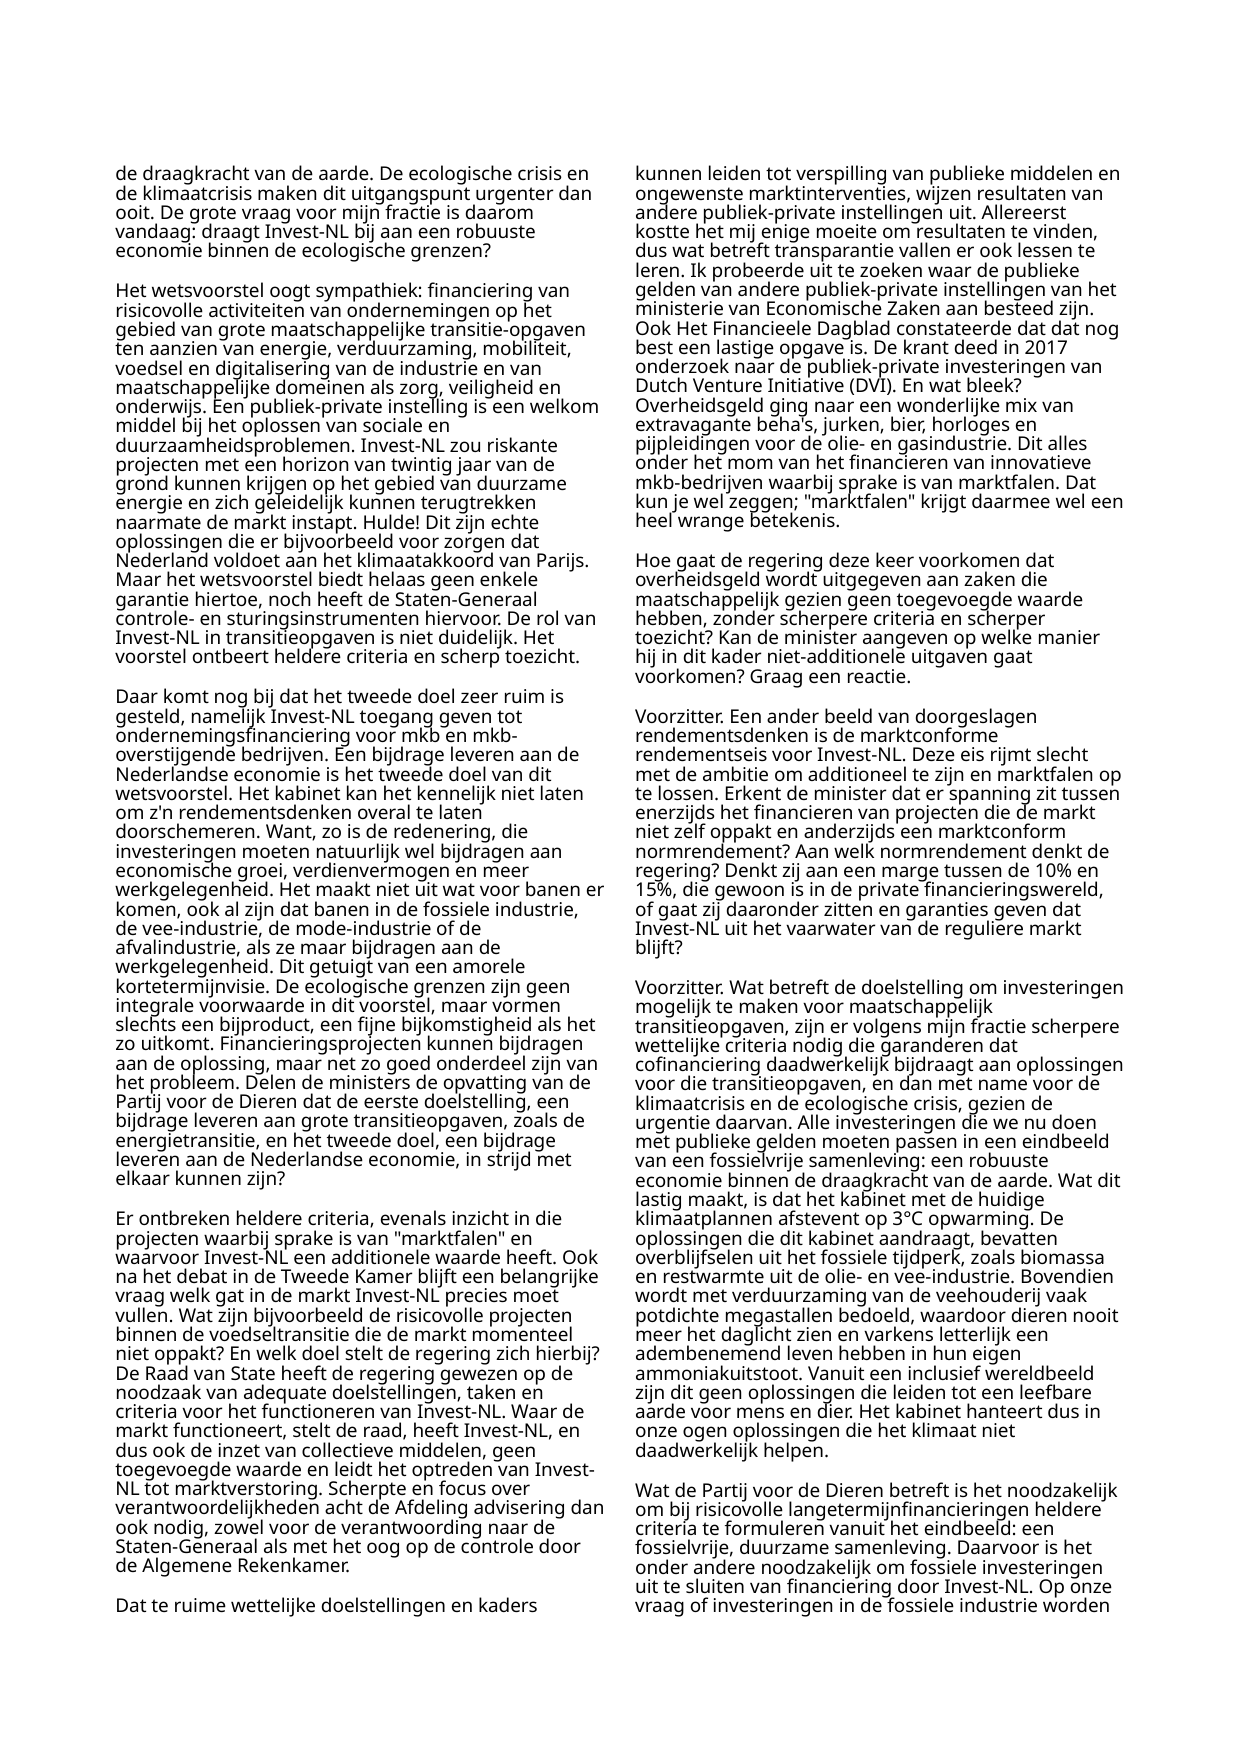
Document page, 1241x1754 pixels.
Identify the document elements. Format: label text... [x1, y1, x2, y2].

text Het wetsvoorstel oogt sympathiek: financiering van risicovolle activiteiten van ondernemingen op het gebied van grote maatschappelijke transitie-opgaven ten aanzien van energie, verduurzaming, mobiliteit, voedsel en digitalisering van de industrie en van maatschappelijke domeinen als zorg, veiligheid en onderwijs. Een publiek-private instelling is een welkom middel bij het oplossen van sociale en duurzaamheidsproblemen. Invest-NL zou riskante projecten met een horizon van twintig jaar van de grond kunnen krijgen op het gebied van duurzame energie en zich geleidelijk kunnen terugtrekken naarmate de markt instapt. Hulde! Dit zijn echte oplossingen die er bijvoorbeeld voor zorgen dat Nederland voldoet aan het klimaatakkoord van Parijs. Maar het wetsvoorstel biedt helaas geen enkele garantie hiertoe, noch heeft de Staten-Generaal controle- en sturingsinstrumenten hiervoor. De rol van Invest-NL in transitieopgaven is niet duidelijk. Het voorstel ontbeert heldere criteria en scherp toezicht. [115, 282, 605, 668]
text Wat de Partij voor de Dieren betreft is het noodzakelijk om bij risicovolle langetermijnfinancieringen heldere criteria te formuleren vanuit het eindbeeld: een fossielvrije, duurzame samenleving. Daarvoor is het onder andere noodzakelijk om fossiele investeringen uit te sluiten van financiering door Invest-NL. Op onze vraag of investeringen in de fossiele industrie worden [635, 1482, 1125, 1616]
text Hoe gaat de regering deze keer voorkomen dat overheidsgeld wordt uitgegeven aan zaken die maatschappelijk gezien geen toegevoegde waarde hebben, zonder scherpere criteria en scherper toezicht? Kan de minister aangeven op welke manier hij in dit kader niet-additionele uitgaven gaat voorkomen? Graag een reactie. [635, 552, 1125, 687]
text de draagkracht van de aarde. De ecologische crisis en de klimaatcrisis maken dit uitgangspunt urgenter dan ooit. De grote vraag voor mijn fractie is daarom vandaag: draagt Invest-NL bij aan een robuuste economie binnen de ecologische grenzen? [115, 165, 605, 262]
text Voorzitter. Een ander beeld van doorgeslagen rendementsdenken is de marktconforme rendementseis voor Invest-NL. Deze eis rijmt slecht met de ambitie om additioneel te zijn en marktfalen op te lossen. Erkent de minister dat er spanning zit tussen enerzijds het financieren van projecten die de markt niet zelf oppakt en anderzijds een marktconform normrendement? Aan welk normrendement denkt de regering? Denkt zij aan een marge tussen de 10% en 15%, die gewoon is in de private financieringswereld, of gaat zij daaronder zitten en garanties geven dat Invest-NL uit het vaarwater van de reguliere markt blijft? [635, 708, 1125, 958]
text Er ontbreken heldere criteria, evenals inzicht in die projecten waarbij sprake is van "marktfalen" en waarvoor Invest-NL een additionele waarde heeft. Ook na het debat in de Tweede Kamer blijft een belangrijke vraag welk gat in de markt Invest-NL precies moet vullen. Wat zijn bijvoorbeeld de risicovolle projecten binnen de voedseltransitie die de markt momenteel niet oppakt? En welk doel stelt de regering zich hierbij? De Raad van State heeft de regering gewezen op de noodzaak van adequate doelstellingen, taken en criteria voor het functioneren van Invest-NL. Waar de markt functioneert, stelt de raad, heeft Invest-NL, en dus ook de inzet van collectieve middelen, geen toegevoegde waarde en leidt het optreden van Invest-NL tot marktverstoring. Scherpte en focus over verantwoordelijkheden acht de Afdeling advisering dan ook nodig, zowel voor de verantwoording naar de Staten-Generaal als met het oog op de controle door de Algemene Rekenkamer. [115, 1210, 605, 1576]
text kunnen leiden tot verspilling van publieke middelen en ongewenste marktinterventies, wijzen resultaten van andere publiek-private instellingen uit. Allereerst kostte het mij enige moeite om resultaten te vinden, dus wat betreft transparantie vallen er ook lessen te leren. Ik probeerde uit te zoeken waar de publieke gelden van andere publiek-private instellingen van het ministerie van Economische Zaken aan besteed zijn. Ook Het Financieele Dagblad constateerde dat dat nog best een lastige opgave is. De krant deed in 2017 onderzoek naar de publiek-private investeringen van Dutch Venture Initiative (DVI). En wat bleek? Overheidsgeld ging naar een wonderlijke mix van extravagante beha's, jurken, bier, horloges en pijpleidingen voor de olie- en gasindustrie. Dit alles onder het mom van het financieren van innovatieve mkb-bedrijven waarbij sprake is van marktfalen. Dat kun je wel zeggen; "marktfalen" krijgt daarmee wel een heel wrange betekenis. [635, 165, 1125, 531]
text Daar komt nog bij dat het tweede doel zeer ruim is gesteld, namelijk Invest-NL toegang geven tot ondernemingsfinanciering voor mkb en mkb-overstijgende bedrijven. Een bijdrage leveren aan de Nederlandse economie is het tweede doel van dit wetsvoorstel. Het kabinet kan het kennelijk niet laten om z'n rendementsdenken overal te laten doorschemeren. Want, zo is de redenering, die investeringen moeten natuurlijk wel bijdragen aan economische groei, verdienvermogen en meer werkgelegenheid. Het maakt niet uit wat voor banen er komen, ook al zijn dat banen in de fossiele industrie, de vee-industrie, de mode-industrie of de afvalindustrie, als ze maar bijdragen aan de werkgelegenheid. Dit getuigt van een amorele kortetermijnvisie. De ecologische grenzen zijn geen integrale voorwaarde in dit voorstel, maar vormen slechts een bijproduct, een fijne bijkomstigheid als het zo uitkomt. Financieringsprojecten kunnen bijdragen aan de oplossing, maar net zo goed onderdeel zijn van het probleem. Delen de ministers de opvatting van de Partij voor de Dieren dat de eerste doelstelling, een bijdrage leveren aan grote transitieopgaven, zoals de energietransitie, en het tweede doel, een bijdrage leveren aan de Nederlandse economie, in strijd met elkaar kunnen zijn? [115, 688, 605, 1189]
text Dat te ruime wettelijke doelstellingen en kaders [115, 1597, 605, 1616]
text Voorzitter. Wat betreft de doelstelling om investeringen mogelijk te maken voor maatschappelijk transitieopgaven, zijn er volgens mijn fractie scherpere wettelijke criteria nodig die garanderen dat cofinanciering daadwerkelijk bijdraagt aan oplossingen voor die transitieopgaven, en dan met name voor de klimaatcrisis en de ecologische crisis, gezien de urgentie daarvan. Alle investeringen die we nu doen met publieke gelden moeten passen in een eindbeeld van een fossielvrije samenleving: een robuuste economie binnen de draagkracht van de aarde. Wat dit lastig maakt, is dat het kabinet met de huidige klimaatplannen afstevent op 3°C opwarming. De oplossingen die dit kabinet aandraagt, bevatten overblijfselen uit het fossiele tijdperk, zoals biomassa en restwarmte uit de olie- en vee-industrie. Bovendien wordt met verduurzaming van de veehouderij vaak potdichte megastallen bedoeld, waardoor dieren nooit meer het daglicht zien en varkens letterlijk een adembenemend leven hebben in hun eigen ammoniakuitstoot. Vanuit een inclusief wereldbeeld zijn dit geen oplossingen die leiden tot een leefbare aarde voor mens en dier. Het kabinet hanteert dus in onze ogen oplossingen die het klimaat niet daadwerkelijk helpen. [635, 979, 1125, 1461]
